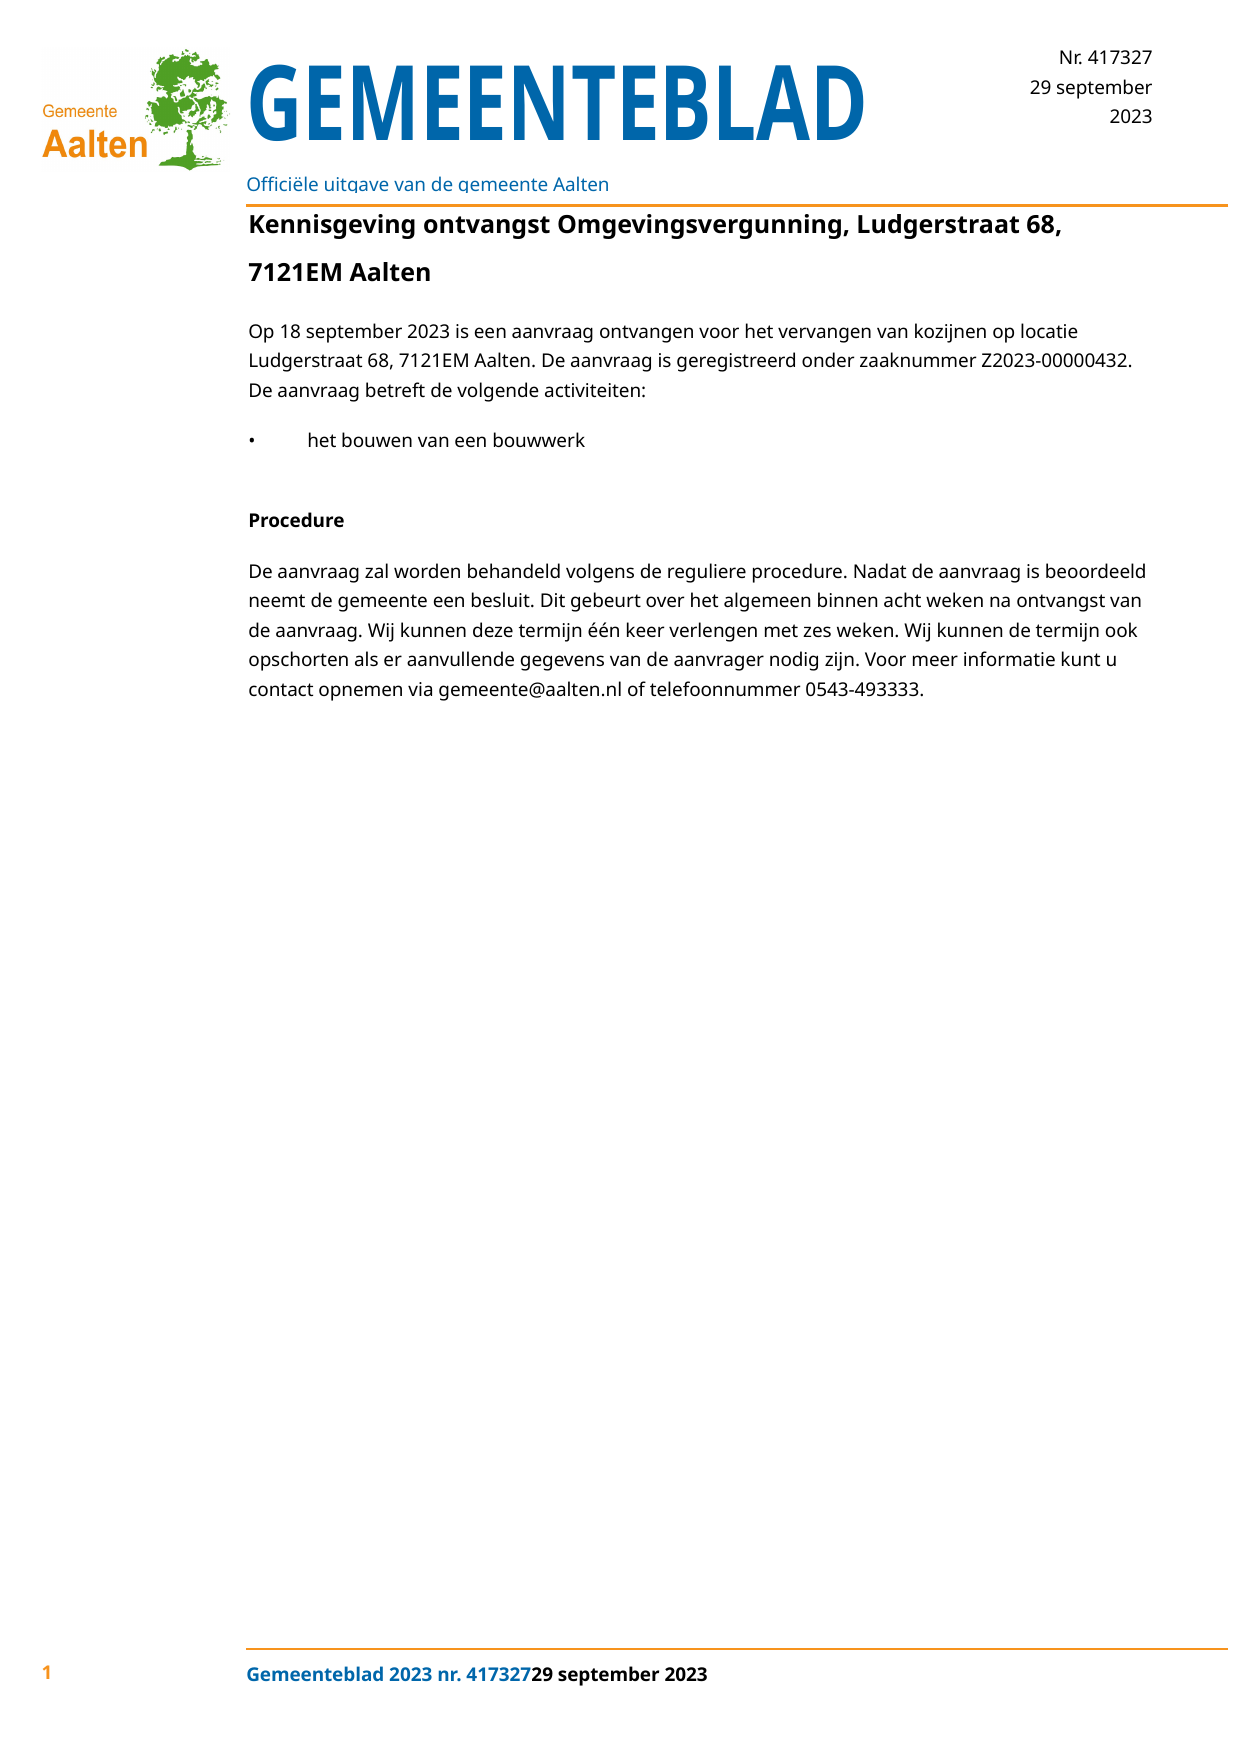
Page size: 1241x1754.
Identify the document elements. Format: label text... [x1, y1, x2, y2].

text Kennisgeving ontvangst Omgevingsvergunning, Ludgerstraat 68, 7121EM Aalten [248, 207, 1152, 288]
text De aanvraag zal worden behandeld volgens de reguliere procedure. Nadat de aanvraag is beoordeeld neemt de gemeente een besluit. Dit gebeurt over het algemeen binnen acht weken na ontvangst van de aanvraag. Wij kunnen deze termijn één keer verlengen met zes weken. Wij kunnen de termijn ook opschorten als er aanvullende gegevens van de aanvrager nodig zijn. Voor meer informatie kunt u contact opnemen via gemeente@aalten.nl of telefoonnummer 0543-493333. [248, 558, 1152, 702]
text Procedure [248, 507, 1152, 533]
text Op 18 september 2023 is een aanvraag ontvangen voor het vervangen van kozijnen op locatie Ludgerstraat 68, 7121EM Aalten. De aanvraag is geregistreerd onder zaaknummer Z2023-00000432. De aanvraag betreft de volgende activiteiten: [248, 318, 1152, 403]
picture [41, 47, 231, 172]
list het bouwen van een bouwwerk [248, 427, 1152, 453]
